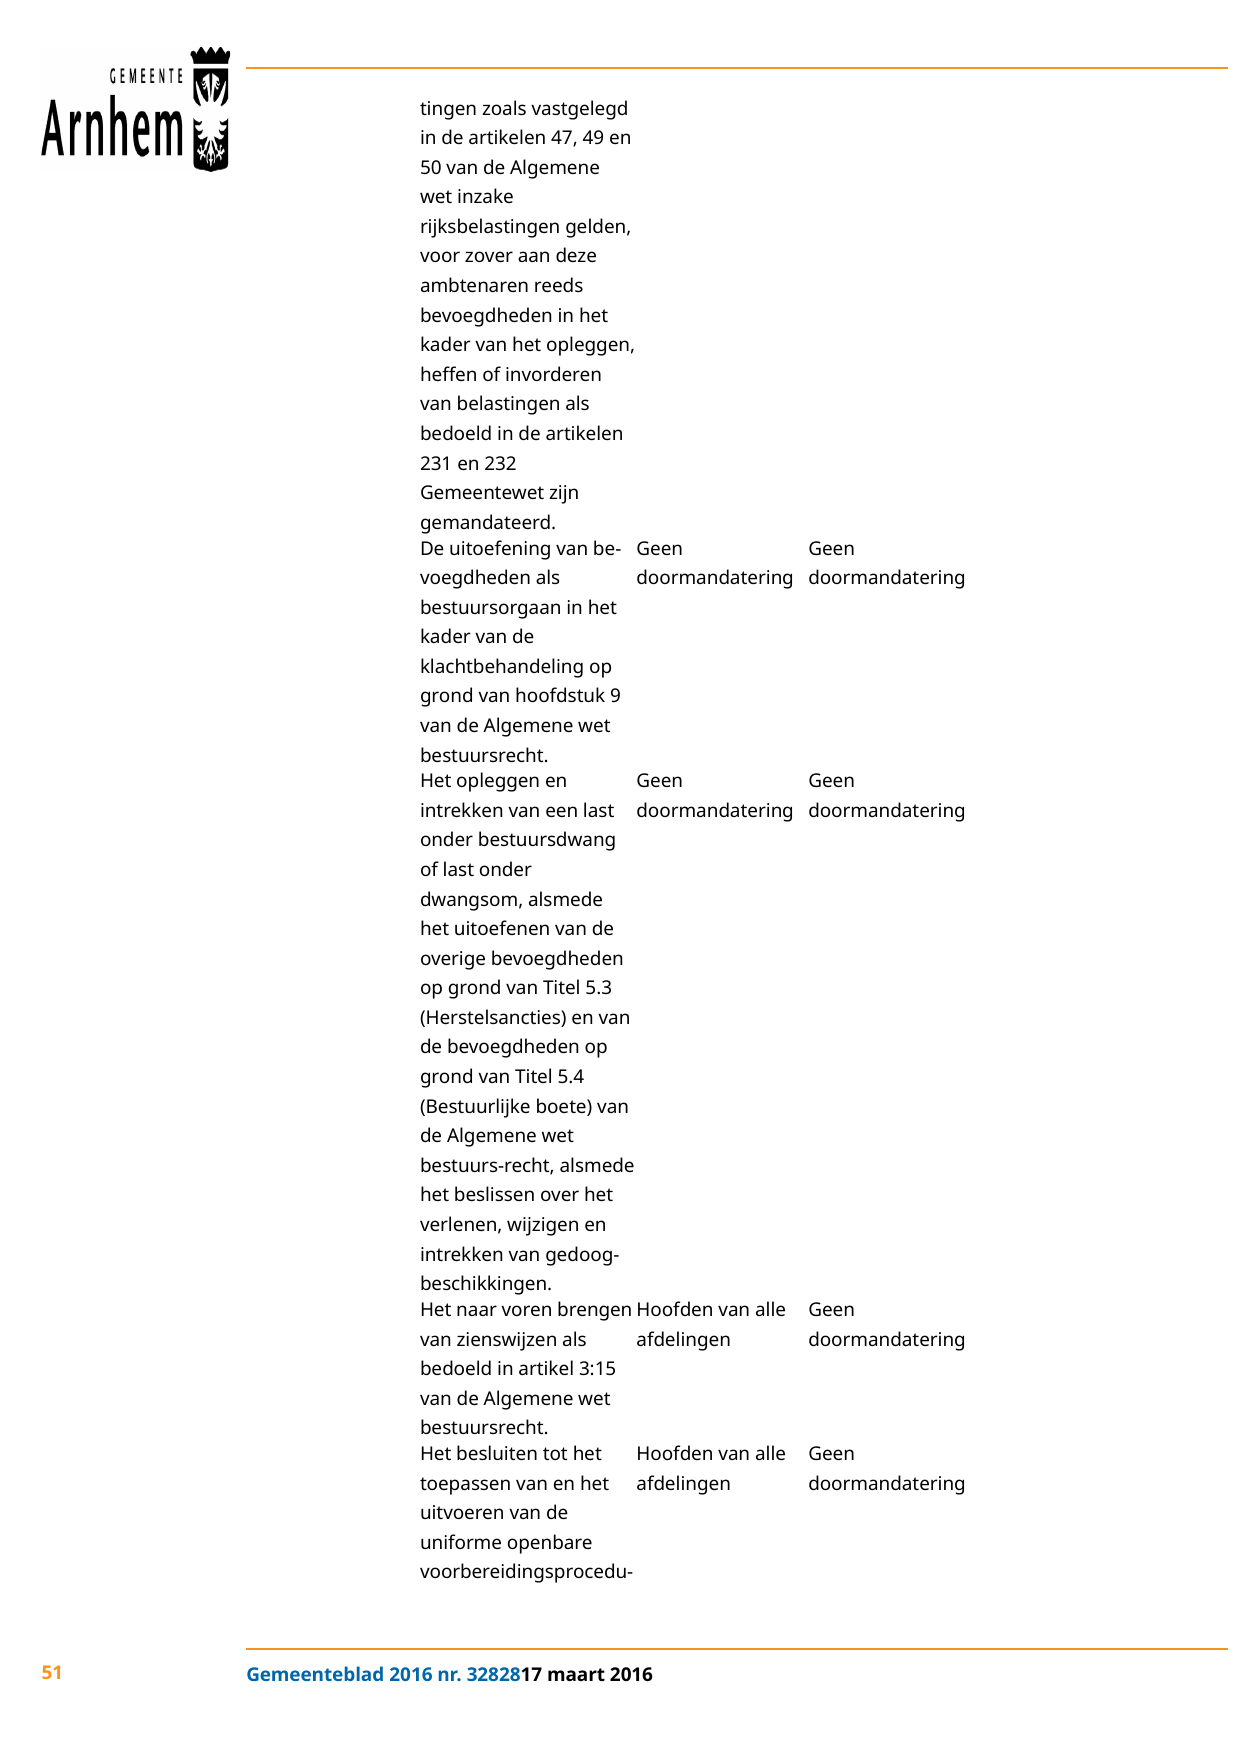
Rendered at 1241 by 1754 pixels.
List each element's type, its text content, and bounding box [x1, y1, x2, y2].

picture [41, 47, 231, 172]
table_cell Het besluiten tot het toepassen van en het uitvoeren van de uniforme openbare voorbereidingsprocedu- [420, 1440, 636, 1584]
table_cell [248, 1296, 420, 1440]
table_cell [248, 768, 420, 1296]
table_cell Geen doormandatering [808, 1296, 980, 1440]
table_cell Hoofden van alle afdelingen [636, 1440, 808, 1584]
table_cell [808, 95, 980, 535]
table_cell [248, 1440, 420, 1584]
table_cell Geen doormandatering [808, 1440, 980, 1584]
table_cell tingen zoals vastgelegd in de artikelen 47, 49 en 50 van de Algemene wet inzake rijksbelastingen gelden, voor zover aan deze ambtenaren reeds bevoegdheden in het kader van het opleggen, heffen of invorderen van belastingen als bedoeld in de artikelen 231 en 232 Gemeentewet zijn gemandateerd. [420, 95, 636, 535]
table_cell Geen doormandatering [636, 535, 808, 767]
table_cell Hoofden van alle afdelingen [636, 1296, 808, 1440]
table_cell [636, 95, 808, 535]
table_cell [248, 535, 420, 767]
table_cell Het opleggen en intrekken van een last onder bestuursdwang of last onder dwangsom, alsmede het uitoefenen van de overige bevoegdheden op grond van Titel 5.3 (Herstelsancties) en van de bevoegdheden op grond van Titel 5.4 (Bestuurlijke boete) van de Algemene wet bestuurs-recht, alsmede het beslissen over het verlenen, wijzigen en intrekken van gedoog-beschikkingen. [420, 768, 636, 1296]
table_cell [980, 95, 1152, 535]
table_cell [980, 1296, 1152, 1440]
table_cell [248, 95, 420, 535]
table_cell Geen doormandatering [808, 768, 980, 1296]
table_cell [980, 1440, 1152, 1584]
table_cell De uitoefening van be-voegdheden als bestuursorgaan in het kader van de klachtbehandeling op grond van hoofdstuk 9 van de Algemene wet bestuursrecht. [420, 535, 636, 767]
table_cell Het naar voren brengen van zienswijzen als bedoeld in artikel 3:15 van de Algemene wet bestuursrecht. [420, 1296, 636, 1440]
table_cell Geen doormandatering [808, 535, 980, 767]
table_cell [980, 535, 1152, 767]
table_cell Geen doormandatering [636, 768, 808, 1296]
table_cell [980, 768, 1152, 1296]
